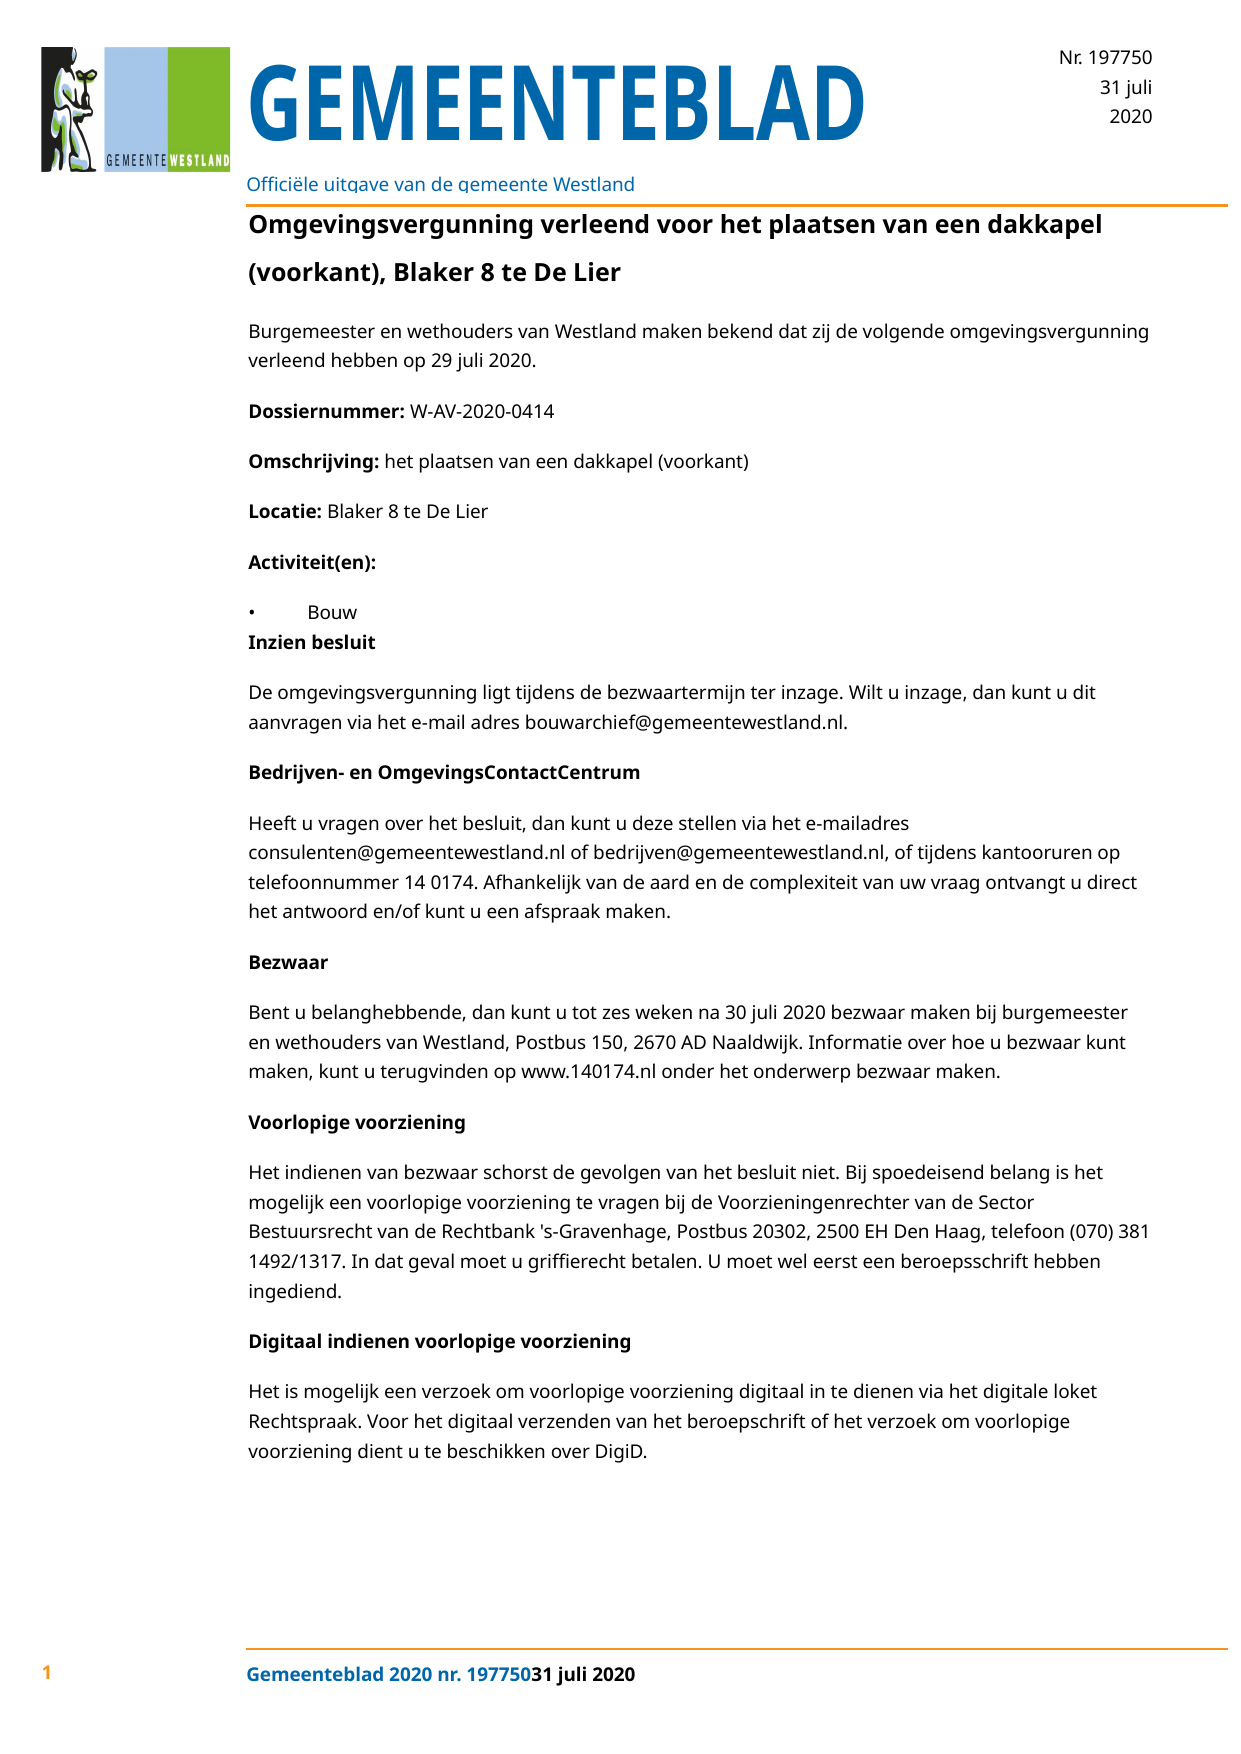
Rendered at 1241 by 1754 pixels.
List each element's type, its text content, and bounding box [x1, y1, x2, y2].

text Het indienen van bezwaar schorst de gevolgen van het besluit niet. Bij spoedeisend belang is het mogelijk een voorlopige voorziening te vragen bij de Voorzieningenrechter van de Sector Bestuursrecht van de Rechtbank 's-Gravenhage, Postbus 20302, 2500 EH Den Haag, telefoon (070) 381 1492/1317. In dat geval moet u griffierecht betalen. U moet wel eerst een beroepsschrift hebben ingediend. [248, 1159, 1152, 1304]
text Omgevingsvergunning verleend voor het plaatsen van een dakkapel (voorkant), Blaker 8 te De Lier [248, 207, 1152, 288]
text De omgevingsvergunning ligt tijdens de bezwaartermijn ter inzage. Wilt u inzage, dan kunt u dit aanvragen via het e-mail adres bouwarchief@gemeentewestland.nl. [248, 679, 1152, 735]
text Dossiernummer: W-AV-2020-0414 [248, 398, 1152, 424]
text Locatie: Blaker 8 te De Lier [248, 499, 1152, 524]
text Het is mogelijk een verzoek om voorlopige voorziening digitaal in te dienen via het digitale loket Rechtspraak. Voor het digitaal verzenden van het beroepschrift of het verzoek om voorlopige voorziening dient u te beschikken over DigiD. [248, 1379, 1152, 1464]
text Bezwaar [248, 949, 1152, 975]
text Digitaal indienen voorlopige voorziening [248, 1328, 1152, 1354]
text Bent u belanghebbende, dan kunt u tot zes weken na 30 juli 2020 bezwaar maken bij burgemeester en wethouders van Westland, Postbus 150, 2670 AD Naaldwijk. Informatie over hoe u bezwaar kunt maken, kunt u terugvinden op www.140174.nl onder het onderwerp bezwaar maken. [248, 999, 1152, 1084]
text Burgemeester en wethouders van Westland maken bekend dat zij de volgende omgevingsvergunning verleend hebben op 29 juli 2020. [248, 318, 1152, 373]
text Bedrijven- en OmgevingsContactCentrum [248, 759, 1152, 785]
list Bouw [248, 599, 1152, 625]
text Heeft u vragen over het besluit, dan kunt u deze stellen via het e-mailadres consulenten@gemeentewestland.nl of bedrijven@gemeentewestland.nl, of tijdens kantooruren op telefoonnummer 14 0174. Afhankelijk van de aard en de complexiteit van uw vraag ontvangt u direct het antwoord en/of kunt u een afspraak maken. [248, 810, 1152, 924]
text Omschrijving: het plaatsen van een dakkapel (voorkant) [248, 448, 1152, 474]
text Activiteit(en): [248, 549, 1152, 575]
text Voorlopige voorziening [248, 1109, 1152, 1135]
text Inzien besluit [248, 629, 1152, 655]
picture [41, 47, 231, 172]
